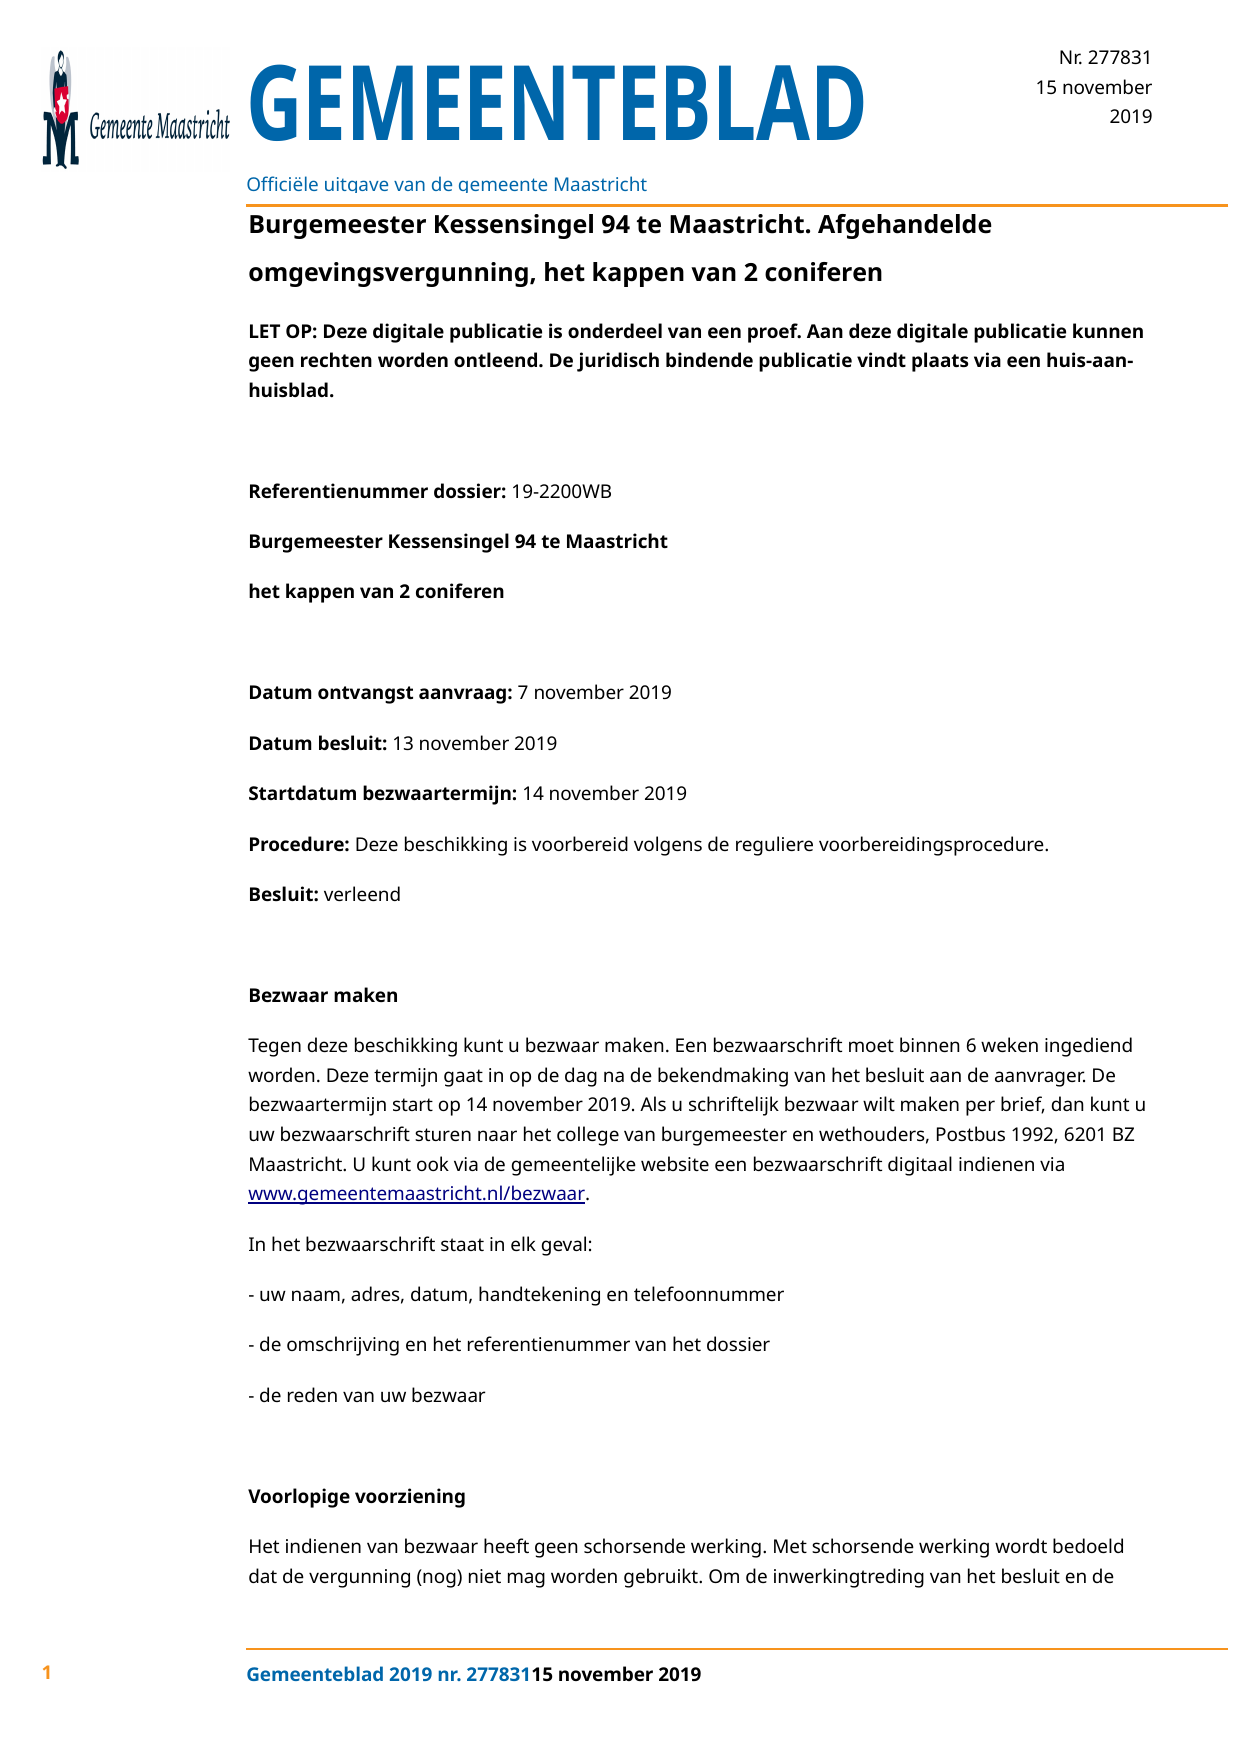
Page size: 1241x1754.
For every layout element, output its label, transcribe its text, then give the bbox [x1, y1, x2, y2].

text In het bezwaarschrift staat in elk geval: [248, 1231, 1152, 1257]
text het kappen van 2 coniferen [248, 579, 1152, 604]
text Datum ontvangst aanvraag: 7 november 2019 [248, 679, 1152, 705]
text Burgemeester Kessensingel 94 te Maastricht. Afgehandelde omgevingsvergunning, het kappen van 2 coniferen [248, 207, 1152, 288]
text Datum besluit: 13 november 2019 [248, 730, 1152, 756]
text Het indienen van bezwaar heeft geen schorsende werking. Met schorsende werking wordt bedoeld dat de vergunning (nog) niet mag worden gebruikt. Om de inwerkingtreding van het besluit en de [248, 1533, 1152, 1589]
text Procedure: Deze beschikking is voorbereid volgens de reguliere voorbereidingsprocedure. [248, 831, 1152, 857]
text - uw naam, adres, datum, handtekening en telefoonnummer [248, 1281, 1152, 1307]
text Referentienummer dossier: 19-2200WB [248, 478, 1152, 504]
picture [41, 47, 231, 172]
text Bezwaar maken [248, 982, 1152, 1008]
text Startdatum bezwaartermijn: 14 november 2019 [248, 780, 1152, 806]
text - de reden van uw bezwaar [248, 1382, 1152, 1408]
text Besluit: verleend [248, 881, 1152, 907]
text Burgemeester Kessensingel 94 te Maastricht [248, 528, 1152, 554]
text Tegen deze beschikking kunt u bezwaar maken. Een bezwaarschrift moet binnen 6 weken ingediend worden. Deze termijn gaat in op de dag na de bekendmaking van het besluit aan de aanvrager. De bezwaartermijn start op 14 november 2019. Als u schriftelijk bezwaar wilt maken per brief, dan kunt u uw bezwaarschrift sturen naar het college van burgemeester en wethouders, Postbus 1992, 6201 BZ Maastricht. U kunt ook via de gemeentelijke website een bezwaarschrift digitaal indienen via www.gemeentemaastricht.nl/bezwaar. [248, 1032, 1152, 1206]
text LET OP: Deze digitale publicatie is onderdeel van een proef. Aan deze digitale publicatie kunnen geen rechten worden ontleend. De juridisch bindende publicatie vindt plaats via een huis-aan-huisblad. [248, 318, 1152, 403]
text - de omschrijving en het referentienummer van het dossier [248, 1332, 1152, 1357]
text Voorlopige voorziening [248, 1483, 1152, 1509]
